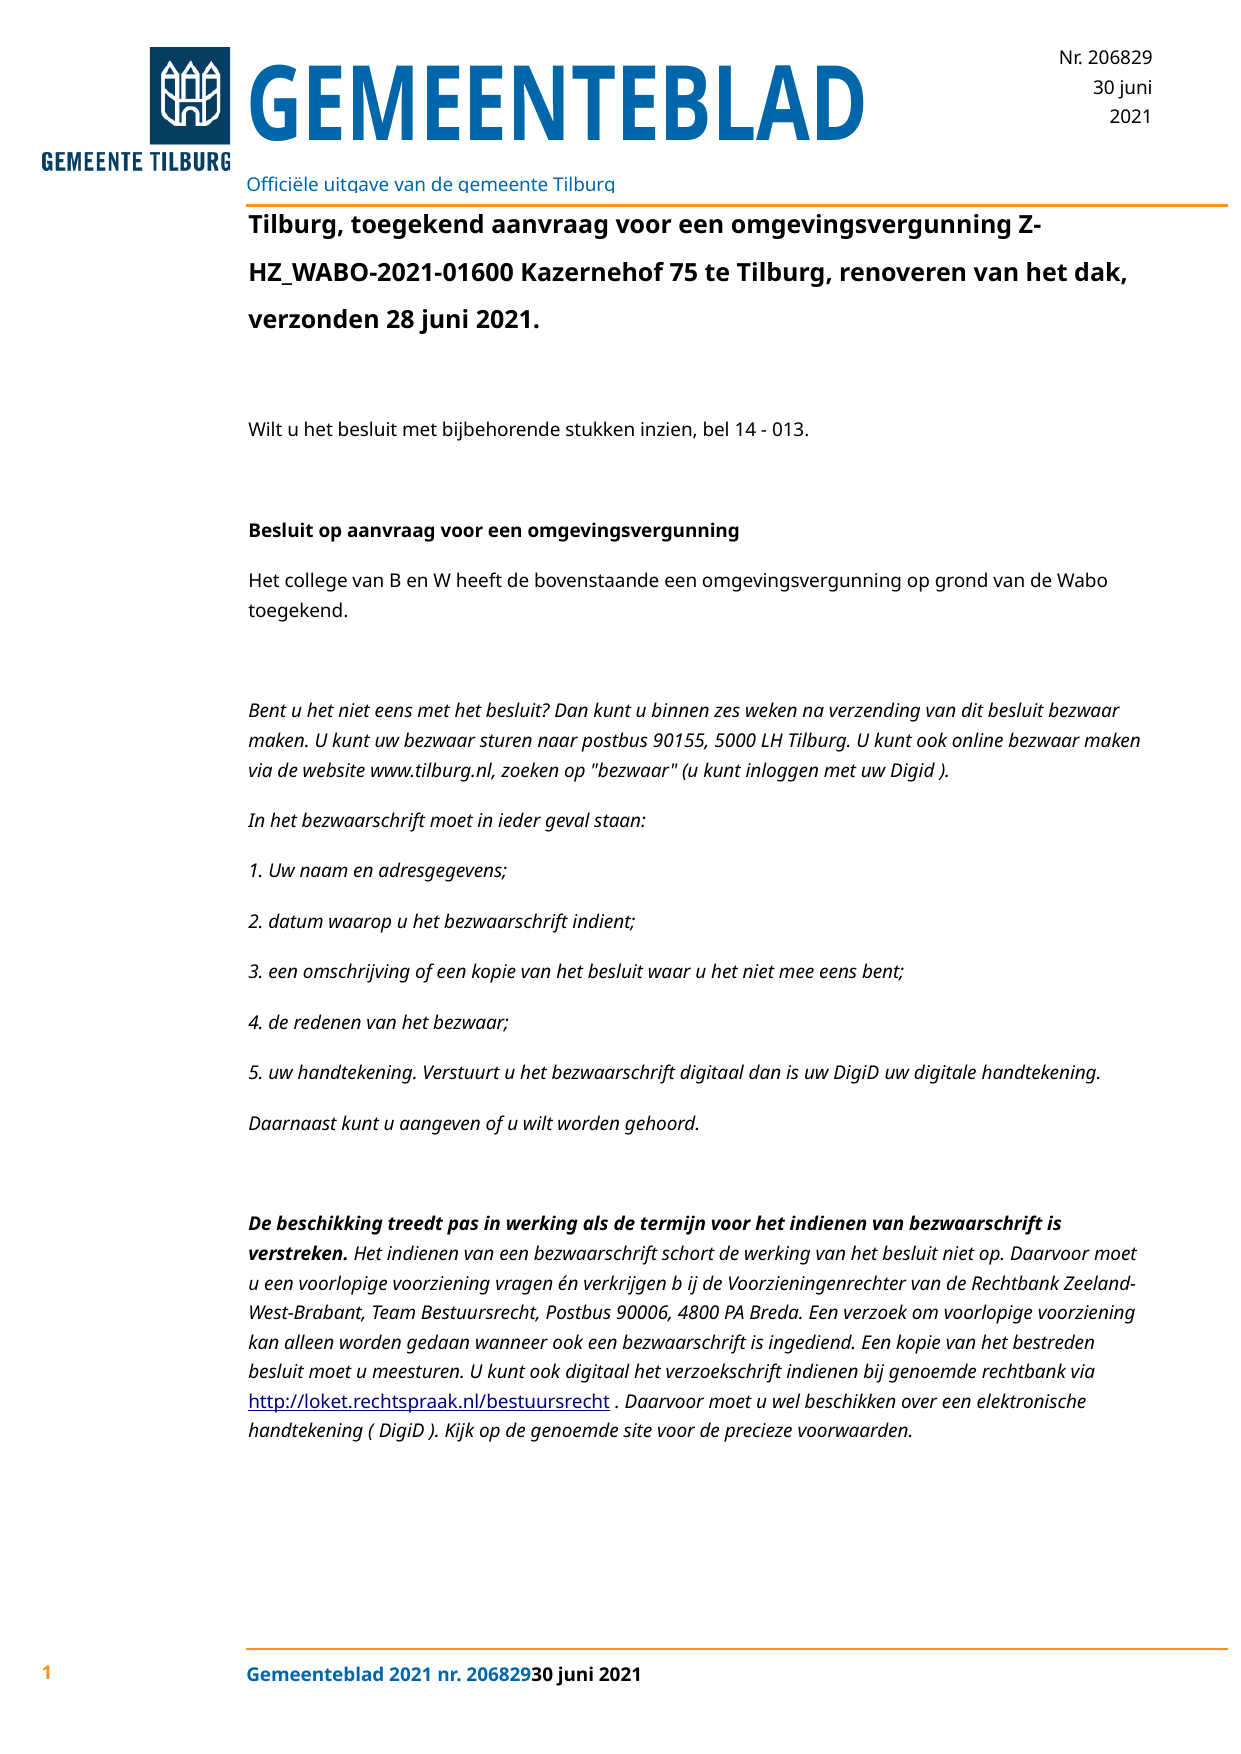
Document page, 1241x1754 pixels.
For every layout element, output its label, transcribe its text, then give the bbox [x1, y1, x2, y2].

text 2. datum waarop u het bezwaarschrift indient; [248, 908, 1152, 934]
text In het bezwaarschrift moet in ieder geval staan: [248, 807, 1152, 833]
text 3. een omschrijving of een kopie van het besluit waar u het niet mee eens bent; [248, 958, 1152, 984]
text 4. de redenen van het bezwaar; [248, 1009, 1152, 1034]
picture [41, 47, 231, 172]
text Het college van B en W heeft de bovenstaande een omgevingsvergunning op grond van de Wabo toegekend. [248, 567, 1152, 622]
text Wilt u het besluit met bijbehorende stukken inzien, bel 14 - 013. [248, 416, 1152, 442]
text Tilburg, toegekend aanvraag voor een omgevingsvergunning Z-HZ_WABO-2021-01600 Kazernehof 75 te Tilburg, renoveren van het dak, verzonden 28 juni 2021. [248, 207, 1152, 336]
text Daarnaast kunt u aangeven of u wilt worden gehoord. [248, 1110, 1152, 1135]
text Besluit op aanvraag voor een omgevingsvergunning [248, 517, 1152, 542]
text 5. uw handtekening. Verstuurt u het bezwaarschrift digitaal dan is uw DigiD uw digitale handtekening. [248, 1059, 1152, 1085]
text Bent u het niet eens met het besluit? Dan kunt u binnen zes weken na verzending van dit besluit bezwaar maken. U kunt uw bezwaar sturen naar postbus 90155, 5000 LH Tilburg. U kunt ook online bezwaar maken via de website www.tilburg.nl, zoeken op "bezwaar" (u kunt inloggen met uw Digid ). [248, 698, 1152, 782]
text De beschikking treedt pas in werking als de termijn voor het indienen van bezwaarschrift is verstreken. Het indienen van een bezwaarschrift schort de werking van het besluit niet op. Daarvoor moet u een voorlopige voorziening vragen én verkrijgen b ij de Voorzieningenrechter van de Rechtbank Zeeland-West-Brabant, Team Bestuursrecht, Postbus 90006, 4800 PA Breda. Een verzoek om voorlopige voorziening kan alleen worden gedaan wanneer ook een bezwaarschrift is ingediend. Een kopie van het bestreden besluit moet u meesturen. U kunt ook digitaal het verzoekschrift indienen bij genoemde rechtbank via http://loket.rechtspraak.nl/bestuursrecht . Daarvoor moet u wel beschikken over een elektronische handtekening ( DigiD ). Kijk op de genoemde site voor de precieze voorwaarden. [248, 1211, 1152, 1443]
text 1. Uw naam en adresgegevens; [248, 858, 1152, 883]
